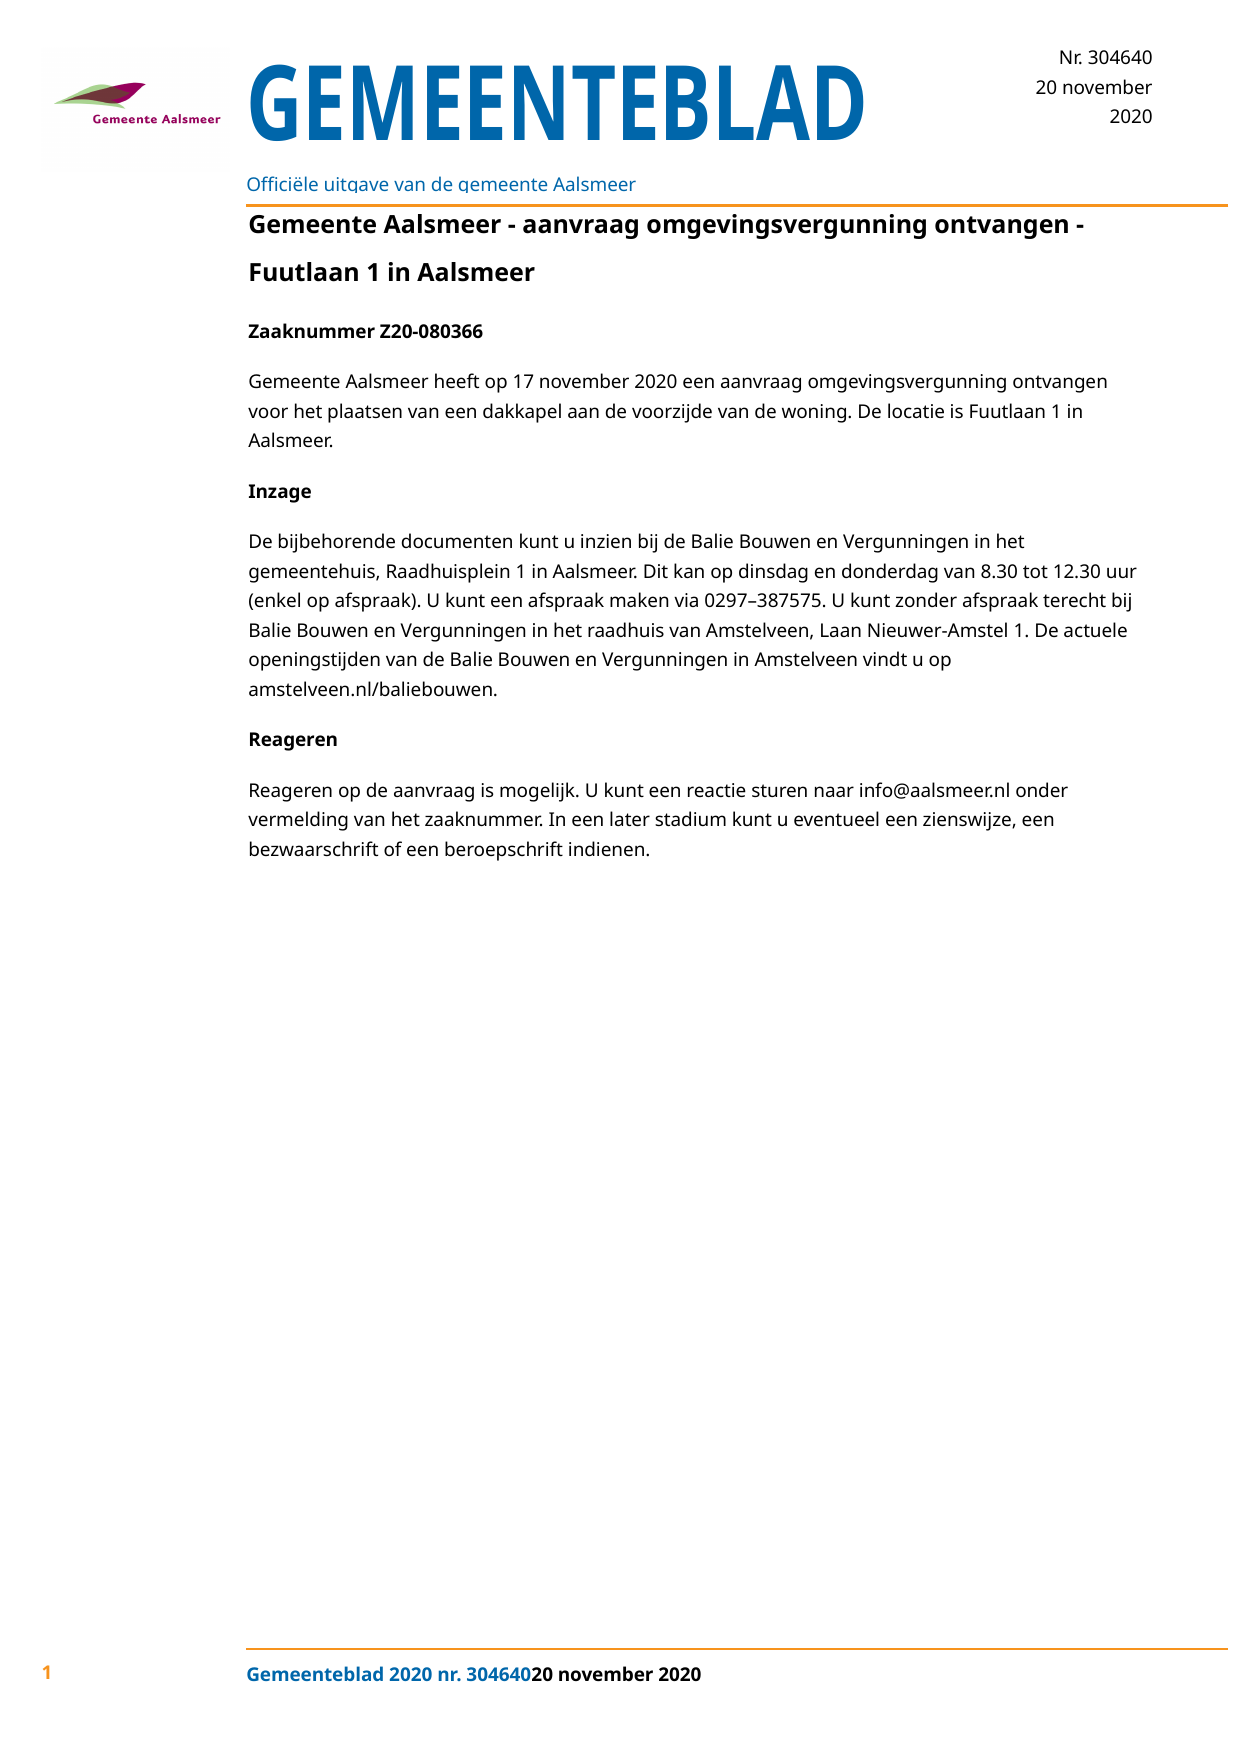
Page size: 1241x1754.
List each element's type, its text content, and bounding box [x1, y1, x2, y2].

text De bijbehorende documenten kunt u inzien bij de Balie Bouwen en Vergunningen in het gemeentehuis, Raadhuisplein 1 in Aalsmeer. Dit kan op dinsdag en donderdag van 8.30 tot 12.30 uur (enkel op afspraak). U kunt een afspraak maken via 0297–387575. U kunt zonder afspraak terecht bij Balie Bouwen en Vergunningen in het raadhuis van Amstelveen, Laan Nieuwer-Amstel 1. De actuele openingstijden van de Balie Bouwen en Vergunningen in Amstelveen vindt u op amstelveen.nl/baliebouwen. [248, 528, 1152, 702]
text Gemeente Aalsmeer heeft op 17 november 2020 een aanvraag omgevingsvergunning ontvangen voor het plaatsen van een dakkapel aan de voorzijde van de woning. De locatie is Fuutlaan 1 in Aalsmeer. [248, 368, 1152, 453]
picture [41, 47, 231, 172]
text Zaaknummer Z20-080366 [248, 318, 1152, 344]
text Reageren [248, 727, 1152, 752]
text Gemeente Aalsmeer - aanvraag omgevingsvergunning ontvangen - Fuutlaan 1 in Aalsmeer [248, 207, 1152, 288]
text Reageren op de aanvraag is mogelijk. U kunt een reactie sturen naar info@aalsmeer.nl onder vermelding van het zaaknummer. In een later stadium kunt u eventueel een zienswijze, een bezwaarschrift of een beroepschrift indienen. [248, 777, 1152, 862]
text Inzage [248, 478, 1152, 504]
